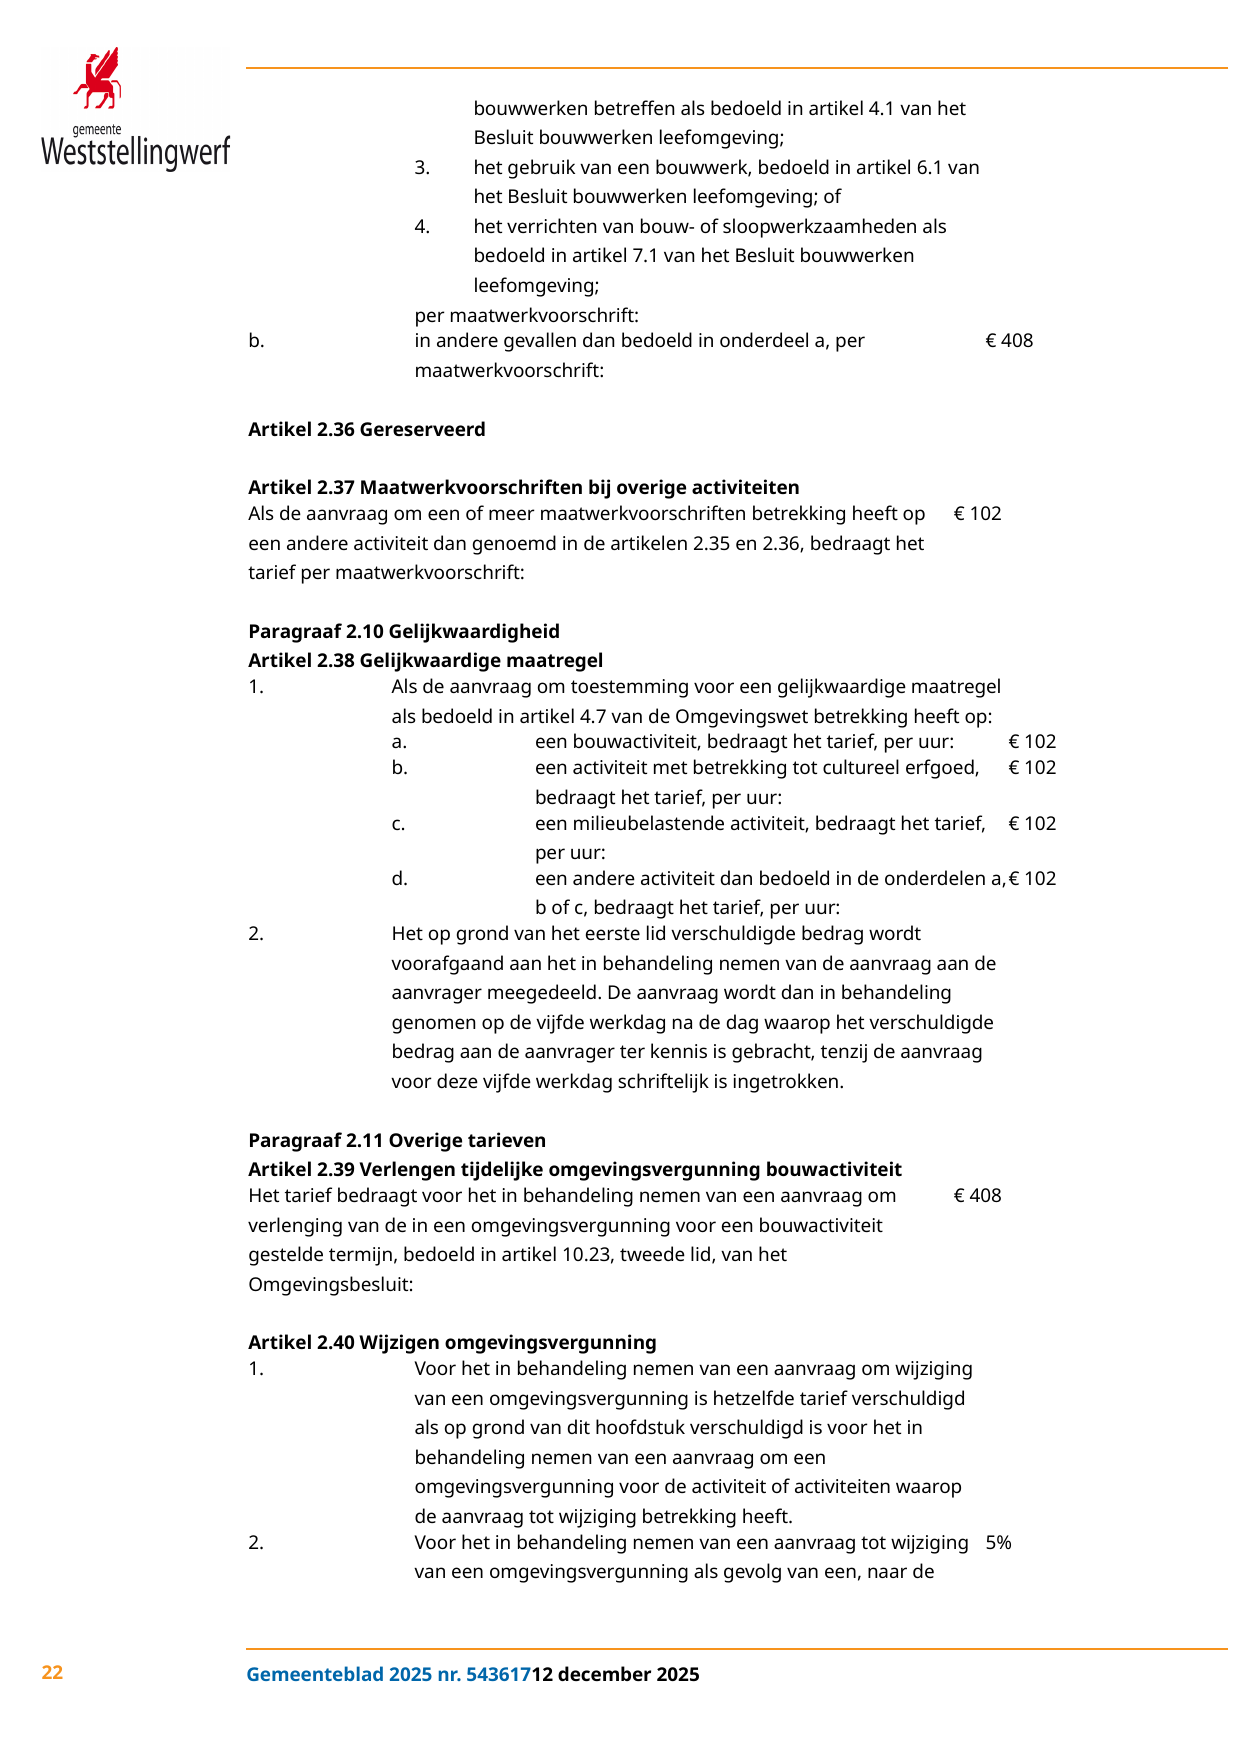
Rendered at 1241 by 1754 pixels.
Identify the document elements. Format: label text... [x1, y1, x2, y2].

table_cell [985, 95, 1152, 328]
table_cell [1008, 920, 1152, 1094]
table_cell € 102 [1008, 865, 1152, 920]
table_cell Als de aanvraag om toestemming voor een gelijkwaardige maatregel als bedoeld in artikel 4.7 van de Omgevingswet betrekking heeft op: [391, 673, 1008, 729]
table_cell b. [391, 754, 535, 810]
table_header Artikel 2.39 Verlengen tijdelijke omgevingsvergunning bouwactiviteit [248, 1156, 954, 1182]
table_cell Als de aanvraag om een of meer maatwerkvoorschriften betrekking heeft op een andere activiteit dan genoemd in de artikelen 2.35 en 2.36, bedraagt het tarief per maatwerkvoorschrift: [248, 500, 954, 585]
table_cell [248, 865, 391, 920]
table_cell € 102 [1008, 810, 1152, 865]
table_cell 1. [248, 1355, 414, 1529]
table_cell € 102 [1008, 754, 1152, 810]
table_cell 5% [985, 1529, 1152, 1584]
table_cell € 408 [985, 328, 1152, 383]
table_cell c. [391, 810, 535, 865]
table_cell 2. [248, 1529, 414, 1584]
table_cell een andere activiteit dan bedoeld in de onderdelen a, b of c, bedraagt het tarief, per uur: [535, 865, 1008, 920]
table_cell een activiteit met betrekking tot cultureel erfgoed, bedraagt het tarief, per uur: [535, 754, 1008, 810]
table_cell bouwwerken betreffen als bedoeld in artikel 4.1 van het Besluit bouwwerken leefomgeving; het gebruik van een bouwwerk, bedoeld in artikel 6.1 van het Besluit bouwwerken leefomgeving; of het verrichten van bouw- of sloopwerkzaamheden als bedoeld in artikel 7.1 van het Besluit bouwwerken leefomgeving; per maatwerkvoorschrift: [414, 95, 985, 328]
table_cell [985, 1355, 1152, 1529]
table_cell Voor het in behandeling nemen van een aanvraag tot wijziging van een omgevingsvergunning als gevolg van een, naar de [414, 1529, 985, 1584]
table_cell 2. [248, 920, 391, 1094]
text Paragraaf 2.11 Overige tarieven [248, 1127, 1152, 1152]
table_cell € 102 [1008, 729, 1152, 754]
table_cell in andere gevallen dan bedoeld in onderdeel a, per maatwerkvoorschrift: [414, 328, 985, 383]
table_header Artikel 2.40 Wijzigen omgevingsvergunning [248, 1330, 985, 1355]
table_cell b. [248, 328, 414, 383]
table_cell Voor het in behandeling nemen van een aanvraag om wijziging van een omgevingsvergunning is hetzelfde tarief verschuldigd als op grond van dit hoofdstuk verschuldigd is voor het in behandeling nemen van een aanvraag om een omgevingsvergunning voor de activiteit of activiteiten waarop de aanvraag tot wijziging betrekking heeft. [414, 1355, 985, 1529]
table_cell € 102 [954, 500, 1152, 585]
table_cell een bouwactiviteit, bedraagt het tarief, per uur: [535, 729, 1008, 754]
table_cell 1. [248, 673, 391, 729]
table_header Artikel 2.36 Gereserveerd [248, 416, 954, 442]
table_cell [248, 810, 391, 865]
table_cell [248, 754, 391, 810]
table_cell Het tarief bedraagt voor het in behandeling nemen van een aanvraag om verlenging van de in een omgevingsvergunning voor een bouwactiviteit gestelde termijn, bedoeld in artikel 10.23, tweede lid, van het Omgevingsbesluit: [248, 1182, 954, 1297]
table_cell € 408 [954, 1182, 1152, 1297]
table_header [985, 1330, 1152, 1355]
table_cell een milieubelastende activiteit, bedraagt het tarief, per uur: [535, 810, 1008, 865]
table_cell [248, 95, 414, 328]
table_header [954, 475, 1152, 500]
table_header [954, 1156, 1152, 1182]
picture [41, 47, 231, 172]
table_header [954, 416, 1152, 442]
table_cell [1008, 673, 1152, 729]
table_header Artikel 2.38 Gelijkwaardige maatregel [248, 648, 1008, 673]
text Paragraaf 2.10 Gelijkwaardigheid [248, 618, 1152, 644]
table_cell a. [391, 729, 535, 754]
table_cell d. [391, 865, 535, 920]
table_cell Het op grond van het eerste lid verschuldigde bedrag wordt voorafgaand aan het in behandeling nemen van de aanvraag aan de aanvrager meegedeeld. De aanvraag wordt dan in behandeling genomen op de vijfde werkdag na de dag waarop het verschuldigde bedrag aan de aanvrager ter kennis is gebracht, tenzij de aanvraag voor deze vijfde werkdag schriftelijk is ingetrokken. [391, 920, 1008, 1094]
table_header [1008, 648, 1152, 673]
table_cell [248, 729, 391, 754]
table_header Artikel 2.37 Maatwerkvoorschriften bij overige activiteiten [248, 475, 954, 500]
